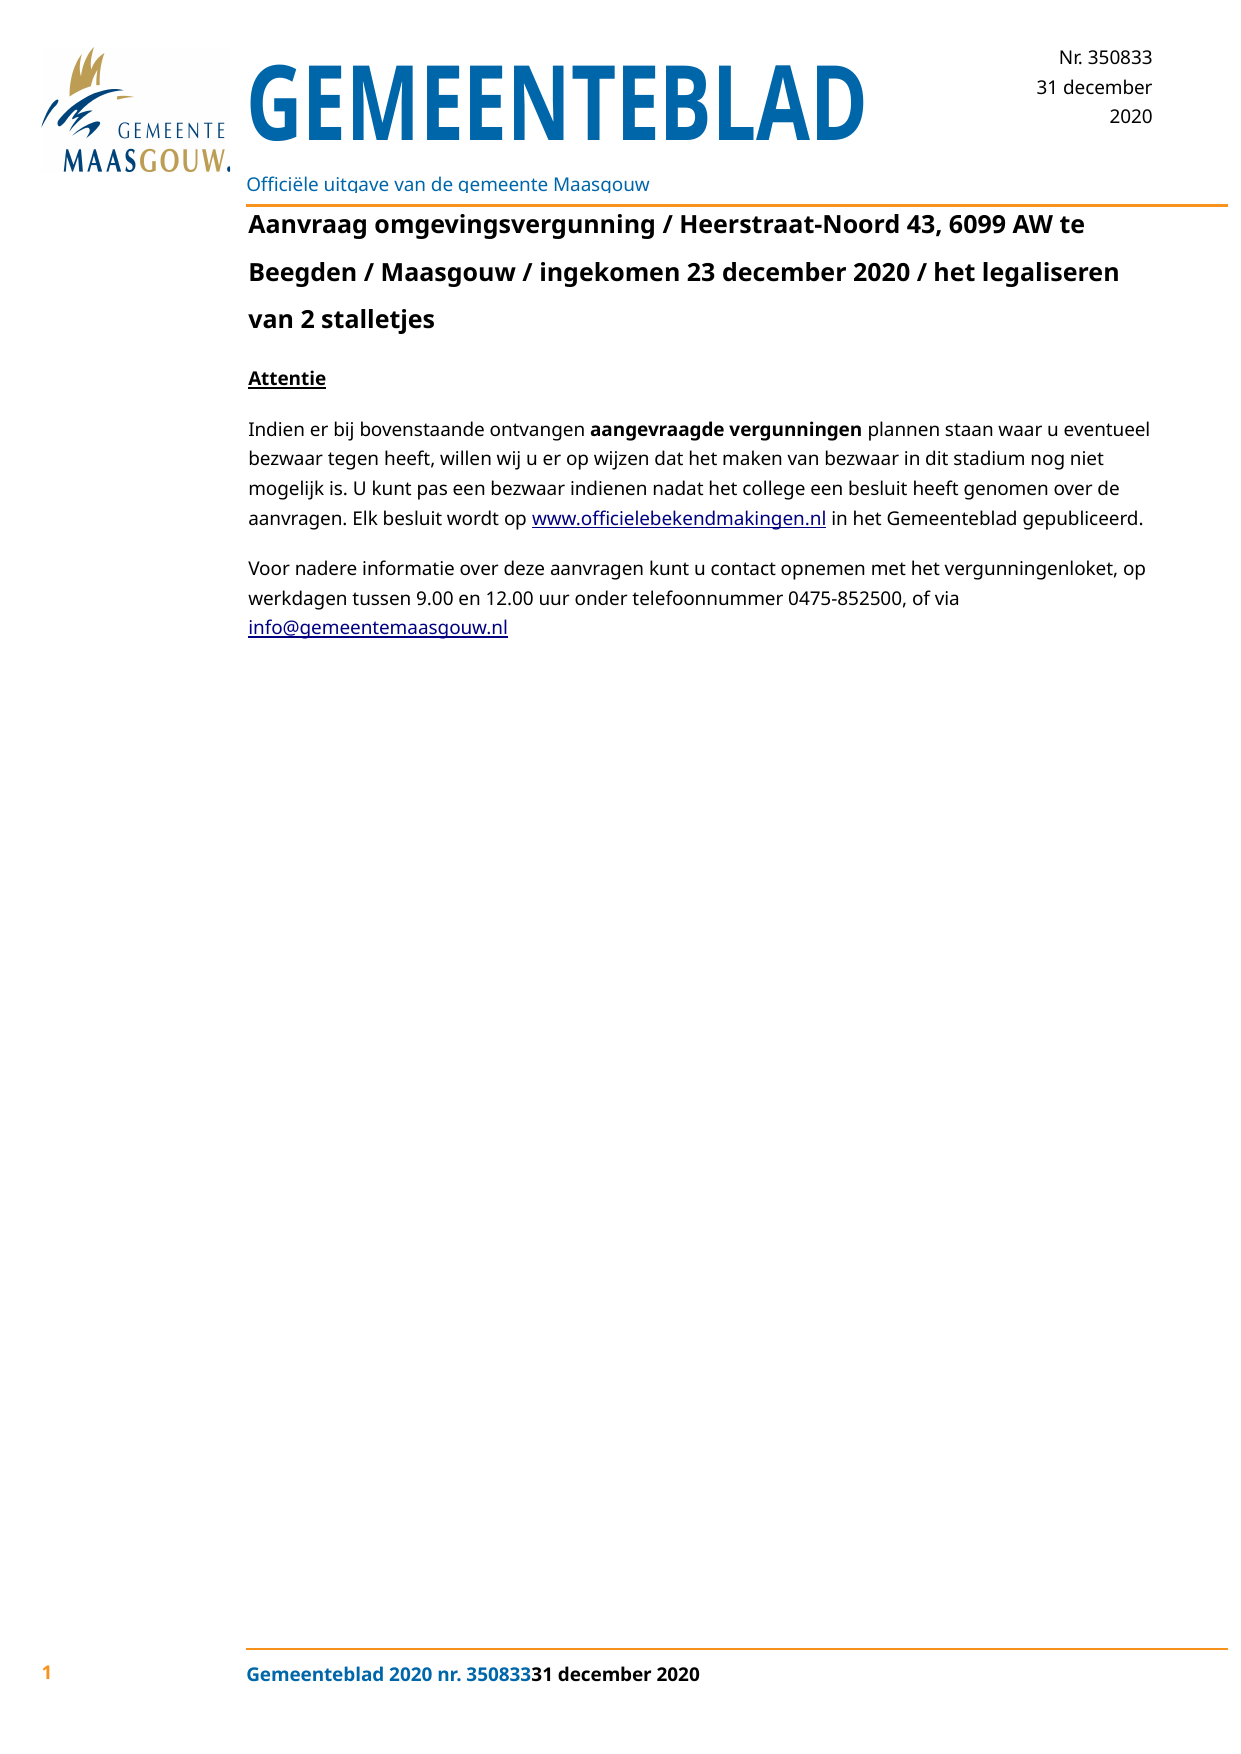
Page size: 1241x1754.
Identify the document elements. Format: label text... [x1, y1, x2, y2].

text Indien er bij bovenstaande ontvangen aangevraagde vergunningen plannen staan waar u eventueel bezwaar tegen heeft, willen wij u er op wijzen dat het maken van bezwaar in dit stadium nog niet mogelijk is. U kunt pas een bezwaar indienen nadat het college een besluit heeft genomen over de aanvragen. Elk besluit wordt op www.officielebekendmakingen.nl in het Gemeenteblad gepubliceerd. [248, 416, 1152, 530]
text Voor nadere informatie over deze aanvragen kunt u contact opnemen met het vergunningenloket, op werkdagen tussen 9.00 en 12.00 uur onder telefoonnummer 0475-852500, of via info@gemeentemaasgouw.nl [248, 555, 1152, 640]
text Aanvraag omgevingsvergunning / Heerstraat-Noord 43, 6099 AW te Beegden / Maasgouw / ingekomen 23 december 2020 / het legaliseren van 2 stalletjes [248, 207, 1152, 336]
text Attentie [248, 366, 1152, 391]
picture [41, 47, 231, 172]
